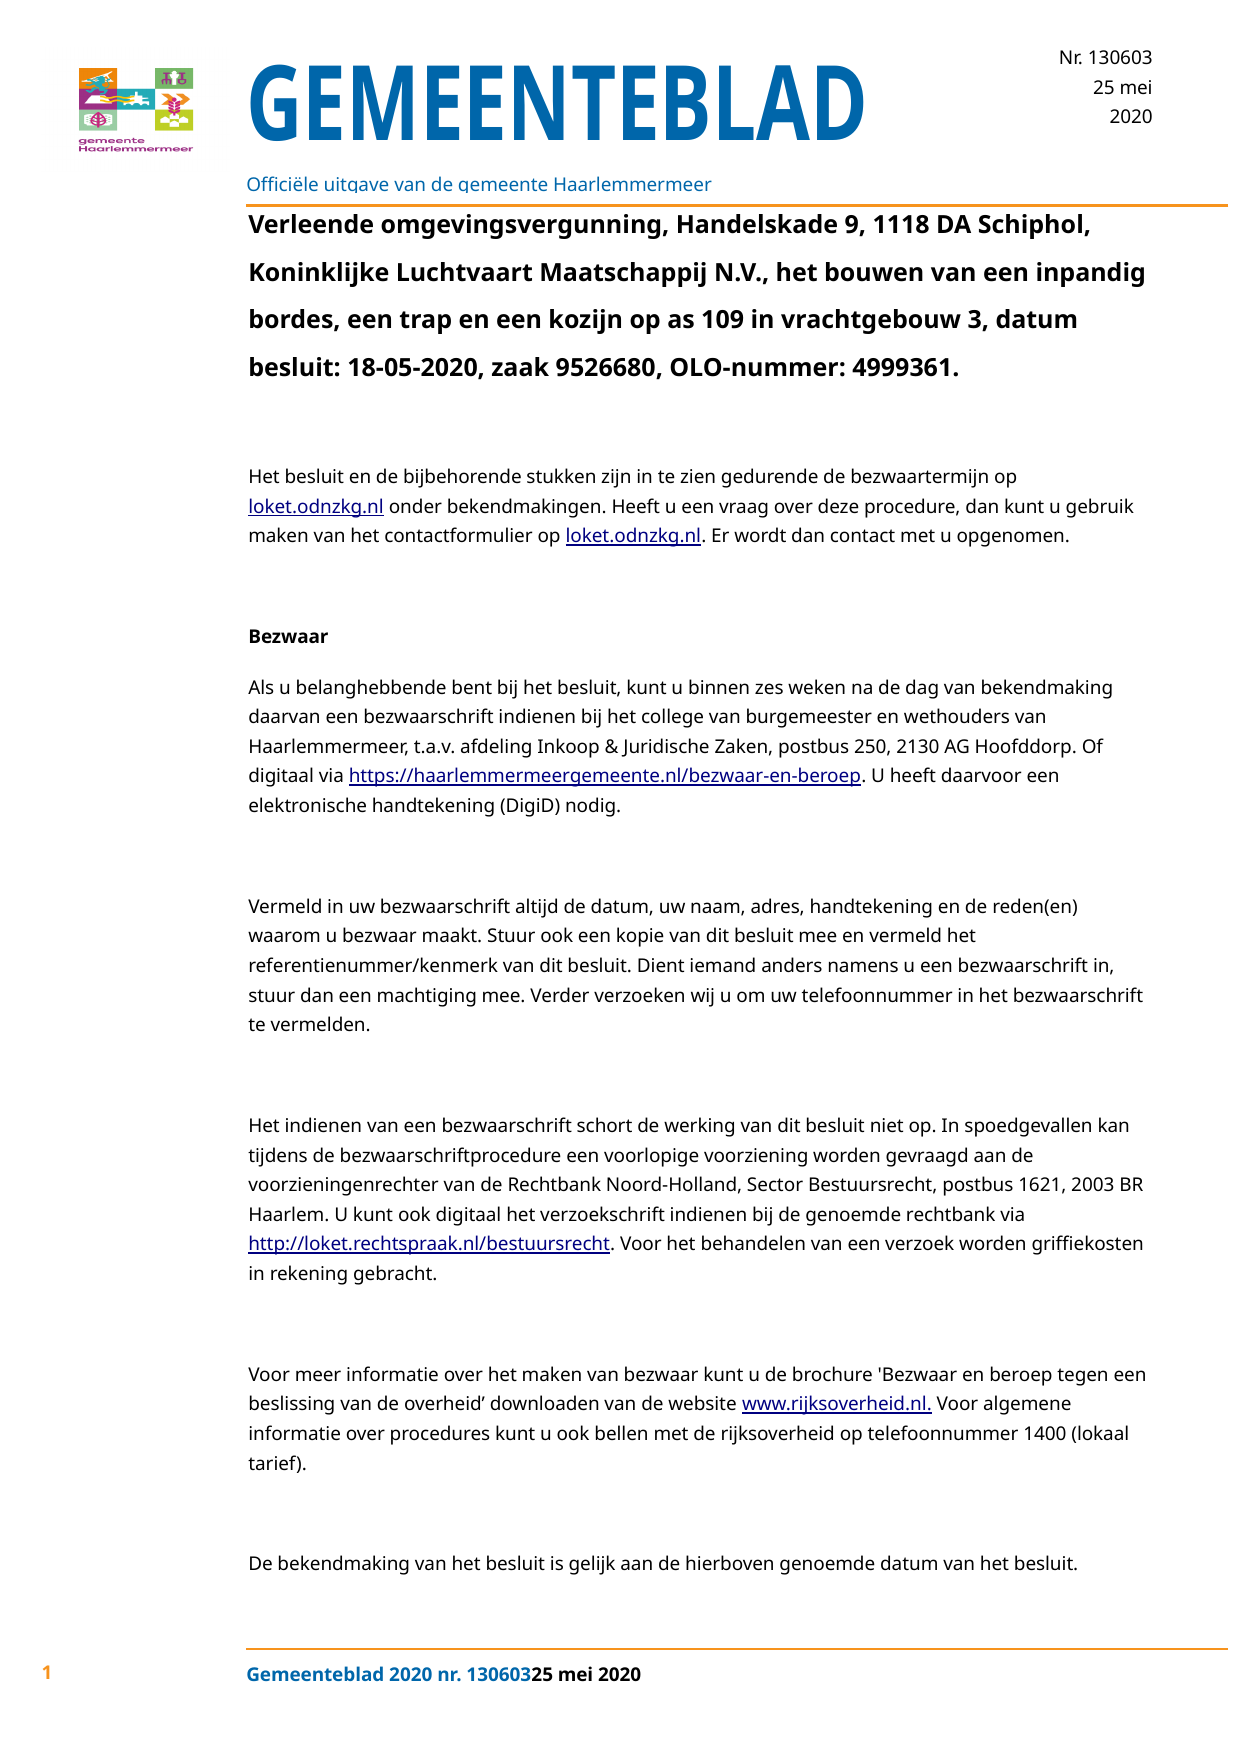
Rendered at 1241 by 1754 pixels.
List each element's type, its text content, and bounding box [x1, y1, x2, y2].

text De bekendmaking van het besluit is gelijk aan de hierboven genoemde datum van het besluit. [248, 1551, 1152, 1576]
text Verleende omgevingsvergunning, Handelskade 9, 1118 DA Schiphol, Koninklijke Luchtvaart Maatschappij N.V., het bouwen van een inpandig bordes, een trap en een kozijn op as 109 in vrachtgebouw 3, datum besluit: 18-05-2020, zaak 9526680, OLO-nummer: 4999361. [248, 207, 1152, 384]
text Bezwaar [248, 623, 1152, 649]
text Het indienen van een bezwaarschrift schort de werking van dit besluit niet op. In spoedgevallen kan tijdens de bezwaarschriftprocedure een voorlopige voorziening worden gevraagd aan de voorzieningenrechter van de Rechtbank Noord-Holland, Sector Bestuursrecht, postbus 1621, 2003 BR Haarlem. U kunt ook digitaal het verzoekschrift indienen bij de genoemde rechtbank via http://loket.rechtspraak.nl/bestuursrecht. Voor het behandelen van een verzoek worden griffiekosten in rekening gebracht. [248, 1112, 1152, 1286]
text Het besluit en de bijbehorende stukken zijn in te zien gedurende de bezwaartermijn op loket.odnzkg.nl onder bekendmakingen. Heeft u een vraag over deze procedure, dan kunt u gebruik maken van het contactformulier op loket.odnzkg.nl. Er wordt dan contact met u opgenomen. [248, 463, 1152, 548]
text Vermeld in uw bezwaarschrift altijd de datum, uw naam, adres, handtekening en de reden(en) waarom u bezwaar maakt. Stuur ook een kopie van dit besluit mee en vermeld het referentienummer/kenmerk van dit besluit. Dient iemand anders namens u een bezwaarschrift in, stuur dan een machtiging mee. Verder verzoeken wij u om uw telefoonnummer in het bezwaarschrift te vermelden. [248, 893, 1152, 1037]
picture [41, 47, 231, 172]
text Voor meer informatie over het maken van bezwaar kunt u de brochure 'Bezwaar en beroep tegen een beslissing van de overheid’ downloaden van de website www.rijksoverheid.nl. Voor algemene informatie over procedures kunt u ook bellen met de rijksoverheid op telefoonnummer 1400 (lokaal tarief). [248, 1361, 1152, 1476]
text Als u belanghebbende bent bij het besluit, kunt u binnen zes weken na de dag van bekendmaking daarvan een bezwaarschrift indienen bij het college van burgemeester en wethouders van Haarlemmermeer, t.a.v. afdeling Inkoop & Juridische Zaken, postbus 250, 2130 AG Hoofddorp. Of digitaal via https://haarlemmermeergemeente.nl/bezwaar-en-beroep. U heeft daarvoor een elektronische handtekening (DigiD) nodig. [248, 674, 1152, 818]
